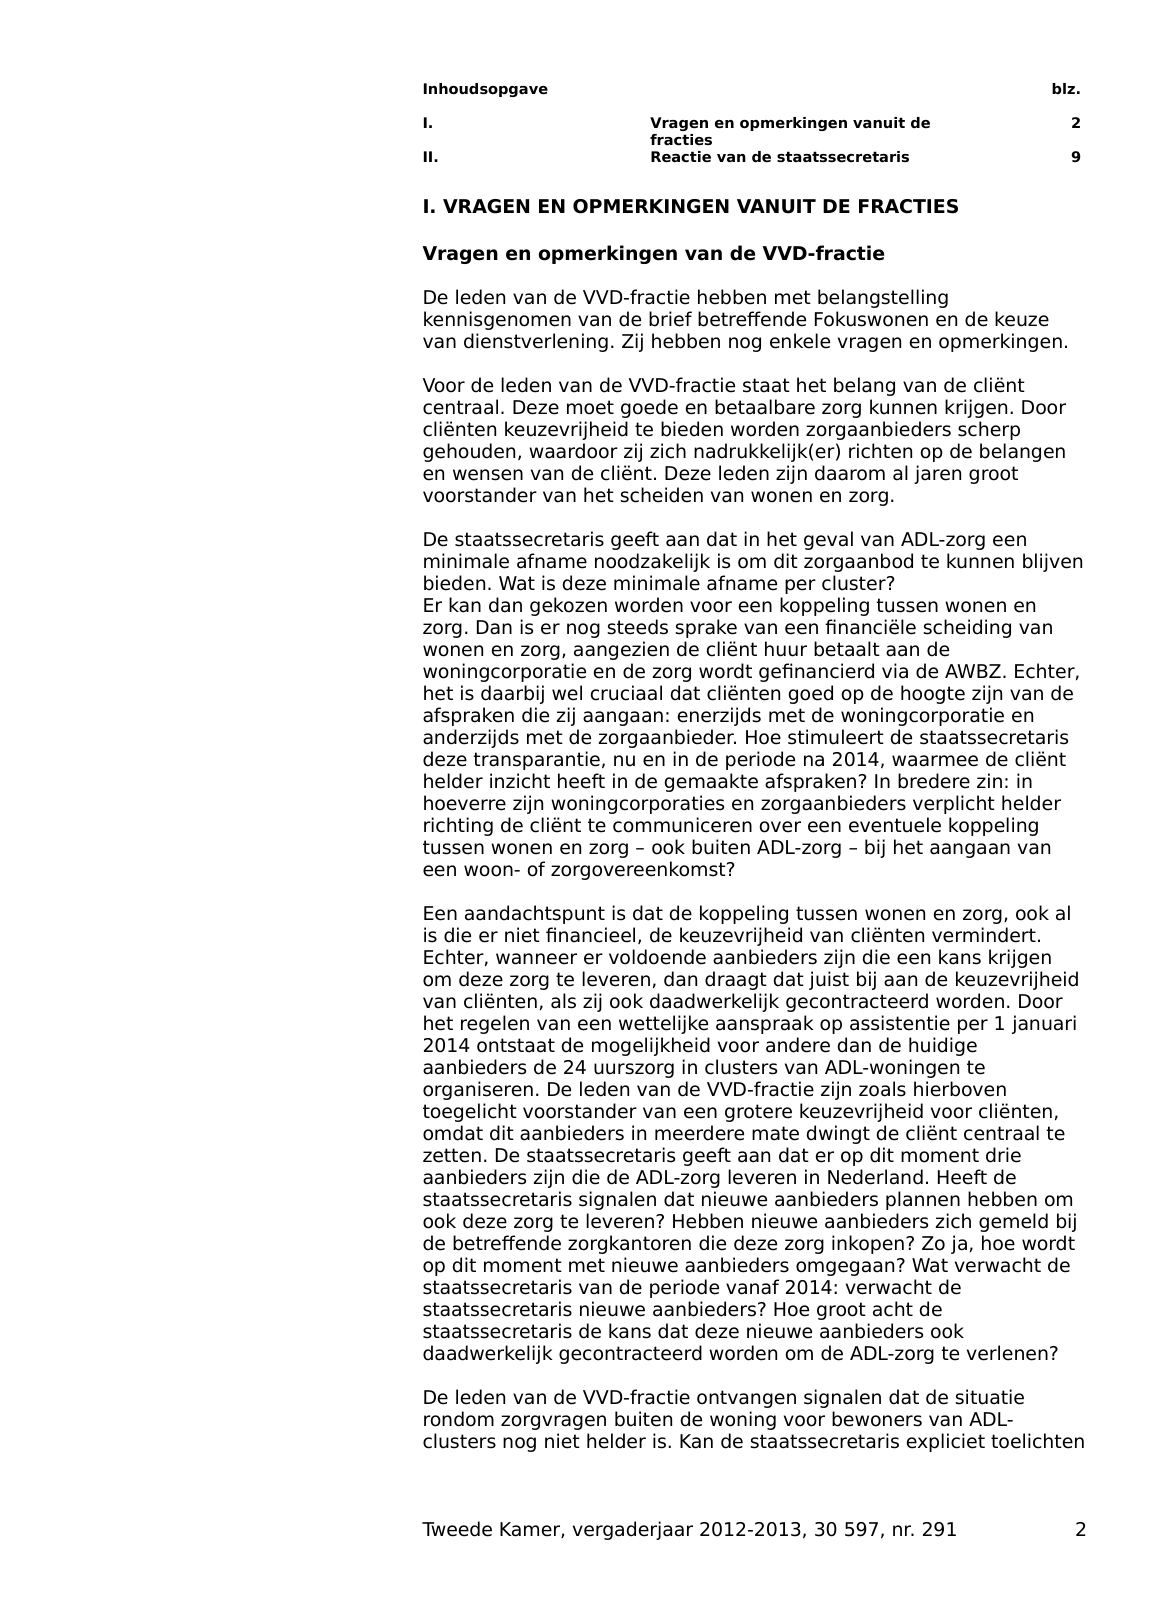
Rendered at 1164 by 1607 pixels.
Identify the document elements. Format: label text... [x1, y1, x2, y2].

table_cell II. [422, 149, 644, 166]
text De staatssecretaris geeft aan dat in het geval van ADL-zorg een minimale afname noodzakelijk is om dit zorgaanbod te kunnen blijven bieden. Wat is deze minimale afname per cluster? [422, 529, 1087, 595]
table_header [644, 81, 1003, 98]
subtitle Vragen en opmerkingen van de VVD-fractie [422, 243, 1087, 265]
table_header blz. [1003, 81, 1087, 98]
text Een aandachtspunt is dat de koppeling tussen wonen en zorg, ook al is die er niet financieel, de keuzevrijheid van cliënten vermindert. Echter, wanneer er voldoende aanbieders zijn die een kans krijgen om deze zorg te leveren, dan draagt dat juist bij aan de keuzevrijheid van cliënten, als zij ook daadwerkelijk gecontracteerd worden. Door het regelen van een wettelijke aanspraak op assistentie per 1 januari 2014 ontstaat de mogelijkheid voor andere dan de huidige aanbieders de 24 uurszorg in clusters van ADL-woningen te organiseren. De leden van de VVD-fractie zijn zoals hierboven toegelicht voorstander van een grotere keuzevrijheid voor cliënten, omdat dit aanbieders in meerdere mate dwingt de cliënt centraal te zetten. De staatssecretaris geeft aan dat er op dit moment drie aanbieders zijn die de ADL-zorg leveren in Nederland. Heeft de staatssecretaris signalen dat nieuwe aanbieders plannen hebben om ook deze zorg te leveren? Hebben nieuwe aanbieders zich gemeld bij de betreffende zorgkantoren die deze zorg inkopen? Zo ja, hoe wordt op dit moment met nieuwe aanbieders omgegaan? Wat verwacht de staatssecretaris van de periode vanaf 2014: verwacht de staatssecretaris nieuwe aanbieders? Hoe groot acht de staatssecretaris de kans dat deze nieuwe aanbieders ook daadwerkelijk gecontracteerd worden om de ADL-zorg te verlenen? [422, 903, 1087, 1364]
table_header Inhoudsopgave [422, 81, 644, 98]
subtitle I. VRAGEN EN OPMERKINGEN VANUIT DE FRACTIES [422, 196, 1087, 218]
table_cell [644, 98, 1003, 115]
table_cell [422, 98, 644, 115]
text Voor de leden van de VVD-fractie staat het belang van de cliënt centraal. Deze moet goede en betaalbare zorg kunnen krijgen. Door cliënten keuzevrijheid te bieden worden zorgaanbieders scherp gehouden, waardoor zij zich nadrukkelijk(er) richten op de belangen en wensen van de cliënt. Deze leden zijn daarom al jaren groot voorstander van het scheiden van wonen en zorg. [422, 375, 1087, 507]
table_cell Vragen en opmerkingen vanuit de fracties [644, 115, 1003, 149]
table_cell I. [422, 115, 644, 149]
table_cell Reactie van de staatssecretaris [644, 149, 1003, 166]
text De leden van de VVD-fractie hebben met belangstelling kennisgenomen van de brief betreffende Fokuswonen en de keuze van dienstverlening. Zij hebben nog enkele vragen en opmerkingen. [422, 287, 1087, 353]
text De leden van de VVD-fractie ontvangen signalen dat de situatie rondom zorgvragen buiten de woning voor bewoners van ADL-clusters nog niet helder is. Kan de staatssecretaris expliciet toelichten [422, 1387, 1087, 1453]
table_cell 9 [1003, 149, 1087, 166]
table_cell 2 [1003, 115, 1087, 149]
text Er kan dan gekozen worden voor een koppeling tussen wonen en zorg. Dan is er nog steeds sprake van een financiële scheiding van wonen en zorg, aangezien de cliënt huur betaalt aan de woningcorporatie en de zorg wordt gefinancierd via de AWBZ. Echter, het is daarbij wel cruciaal dat cliënten goed op de hoogte zijn van de afspraken die zij aangaan: enerzijds met de woningcorporatie en anderzijds met de zorgaanbieder. Hoe stimuleert de staatssecretaris deze transparantie, nu en in de periode na 2014, waarmee de cliënt helder inzicht heeft in de gemaakte afspraken? In bredere zin: in hoeverre zijn woningcorporaties en zorgaanbieders verplicht helder richting de cliënt te communiceren over een eventuele koppeling tussen wonen en zorg – ook buiten ADL-zorg – bij het aangaan van een woon- of zorgovereenkomst? [422, 595, 1087, 881]
table_cell [1003, 98, 1087, 115]
